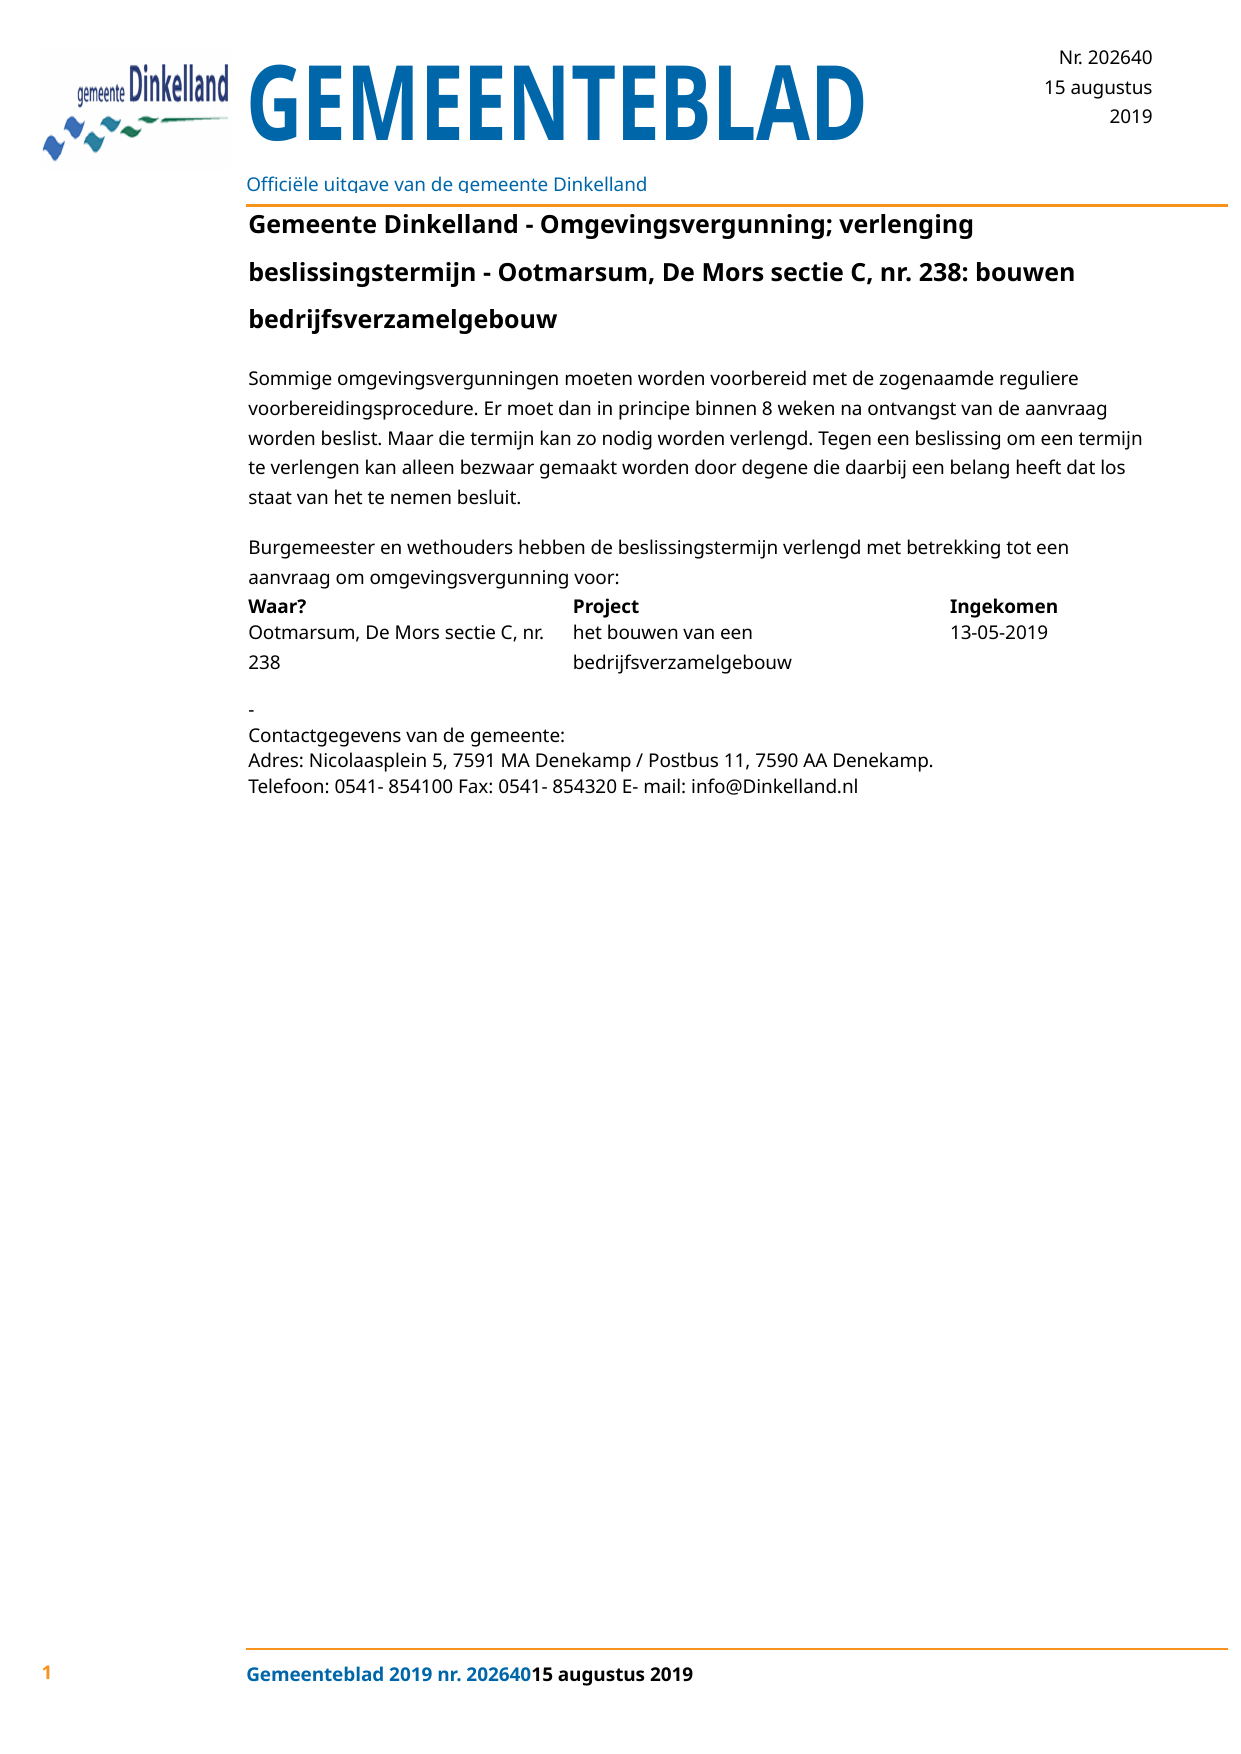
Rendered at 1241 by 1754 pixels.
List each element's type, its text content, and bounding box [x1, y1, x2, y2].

text Adres: Nicolaasplein 5, 7591 MA Denekamp / Postbus 11, 7590 AA Denekamp. [248, 747, 1152, 773]
text Burgemeester en wethouders hebben de beslissingstermijn verlengd met betrekking tot een aanvraag om omgevingsvergunning voor: [248, 534, 1152, 589]
table_cell Ootmarsum, De Mors sectie C, nr. 238 [248, 619, 573, 674]
text - [248, 696, 1152, 722]
text Gemeente Dinkelland - Omgevingsvergunning; verlenging beslissingstermijn - Ootmarsum, De Mors sectie C, nr. 238: bouwen bedrijfsverzamelgebouw [248, 207, 1152, 336]
picture [41, 47, 231, 172]
table_header Ingekomen [950, 594, 1152, 619]
table_header Waar? [248, 594, 573, 619]
text Sommige omgevingsvergunningen moeten worden voorbereid met de zogenaamde reguliere voorbereidingsprocedure. Er moet dan in principe binnen 8 weken na ontvangst van de aanvraag worden beslist. Maar die termijn kan zo nodig worden verlengd. Tegen een beslissing om een termijn te verlengen kan alleen bezwaar gemaakt worden door degene die daarbij een belang heeft dat los staat van het te nemen besluit. [248, 366, 1152, 509]
text Telefoon: 0541- 854100 Fax: 0541- 854320 E- mail: info@Dinkelland.nl [248, 773, 1152, 799]
table_cell het bouwen van een bedrijfsverzamelgebouw [573, 619, 950, 674]
text Contactgegevens van de gemeente: [248, 722, 1152, 747]
table_header Project [573, 594, 950, 619]
table_cell 13-05-2019 [950, 619, 1152, 674]
